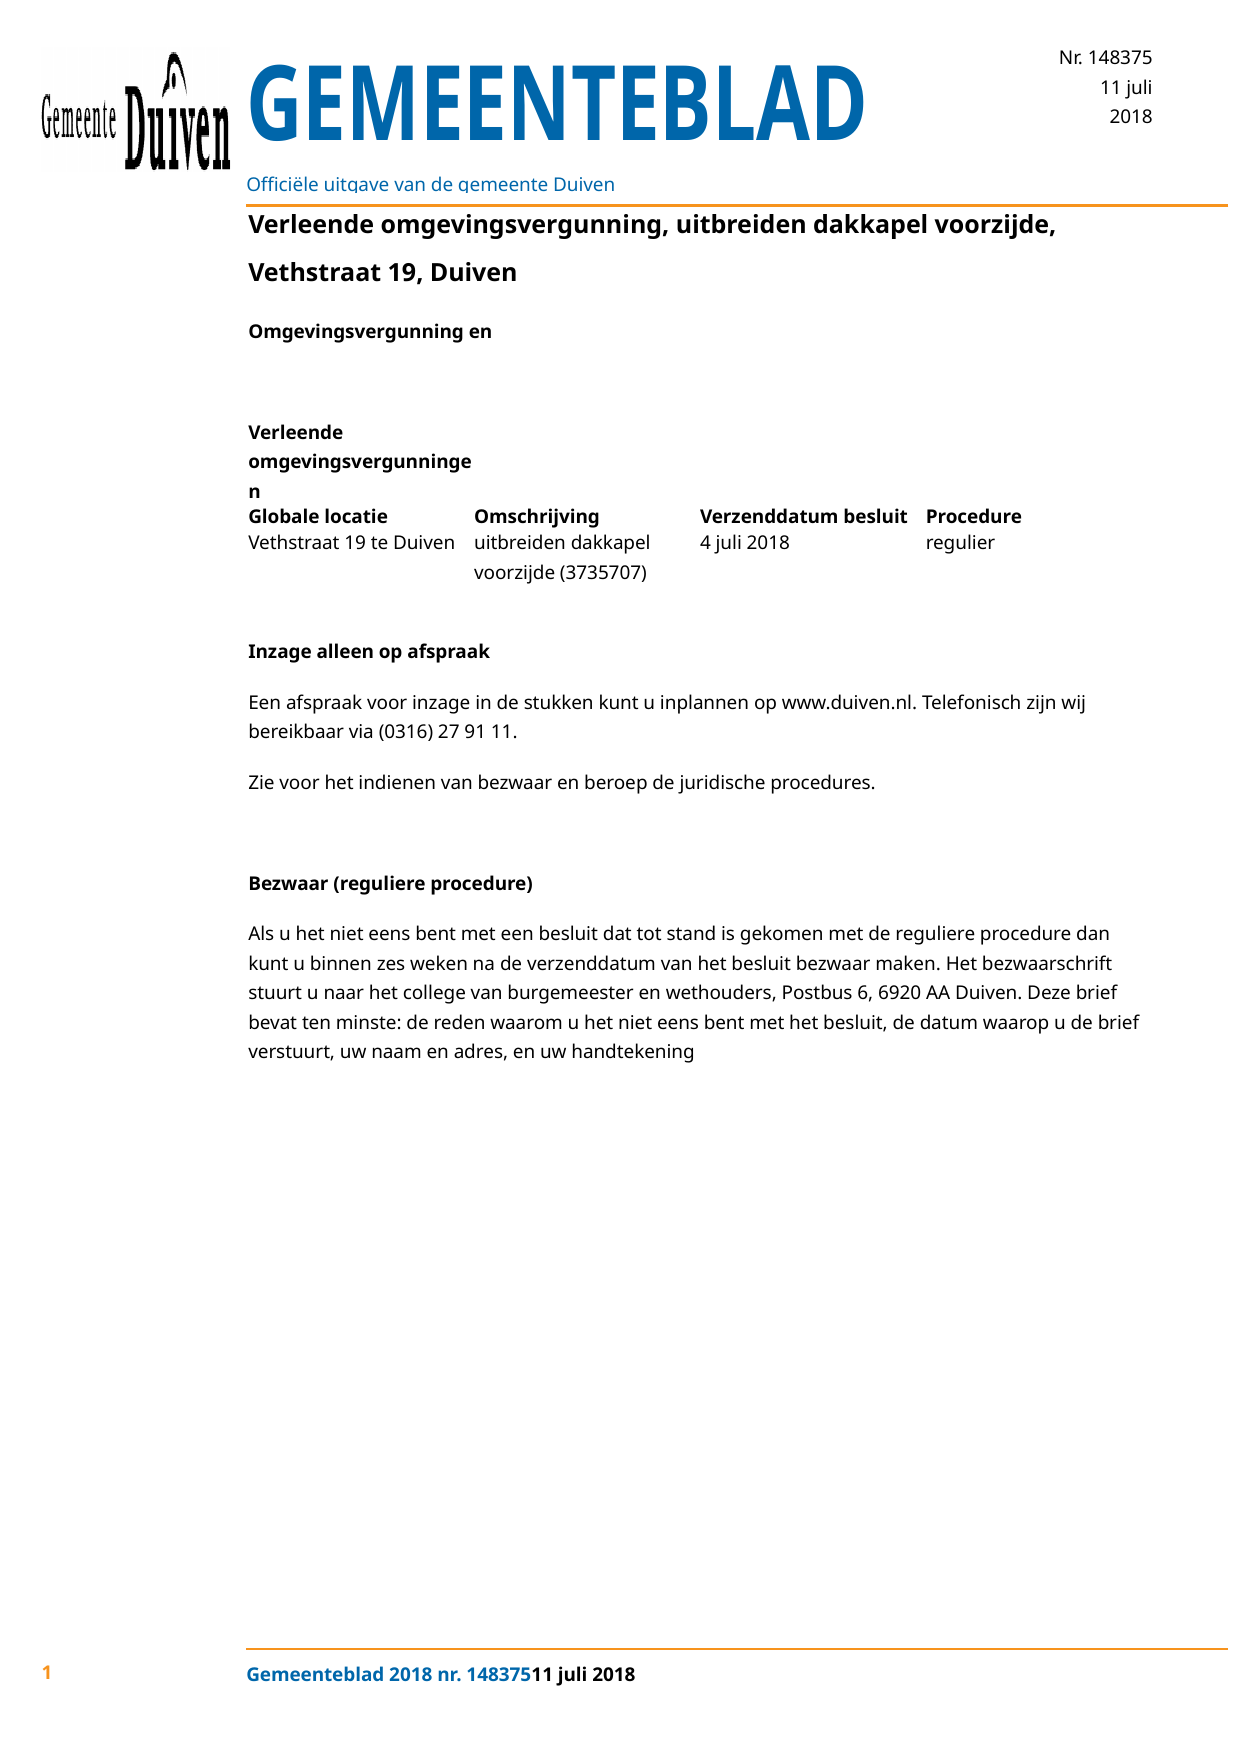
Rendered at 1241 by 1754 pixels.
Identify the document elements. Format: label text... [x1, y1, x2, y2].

table_cell Procedure [926, 504, 1152, 529]
text Een afspraak voor inzage in de stukken kunt u inplannen op www.duiven.nl. Telefonisch zijn wij bereikbaar via (0316) 27 91 11. [248, 689, 1152, 744]
table_cell Globale locatie [248, 504, 474, 529]
text Bezwaar (reguliere procedure) [248, 870, 1152, 895]
table_cell uitbreiden dakkapel voorzijde (3735707) [474, 530, 700, 585]
text Als u het niet eens bent met een besluit dat tot stand is gekomen met de reguliere procedure dan kunt u binnen zes weken na de verzenddatum van het besluit bezwaar maken. Het bezwaarschrift stuurt u naar het college van burgemeester en wethouders, Postbus 6, 6920 AA Duiven. Deze brief bevat ten minste: de reden waarom u het niet eens bent met het besluit, de datum waarop u de brief verstuurt, uw naam en adres, en uw handtekening [248, 920, 1152, 1064]
table_cell Verzenddatum besluit [700, 504, 926, 529]
text Verleende omgevingsvergunning, uitbreiden dakkapel voorzijde, Vethstraat 19, Duiven [248, 207, 1152, 288]
table_cell Vethstraat 19 te Duiven [248, 530, 474, 585]
table_header Verleende omgevingsvergunningen [248, 419, 474, 504]
table_cell Omschrijving [474, 504, 700, 529]
text Omgevingsvergunning en [248, 318, 1152, 344]
table_cell regulier [926, 530, 1152, 585]
text Inzage alleen op afspraak [248, 638, 1152, 664]
text Zie voor het indienen van bezwaar en beroep de juridische procedures. [248, 769, 1152, 794]
picture [41, 47, 231, 172]
table_cell 4 juli 2018 [700, 530, 926, 585]
